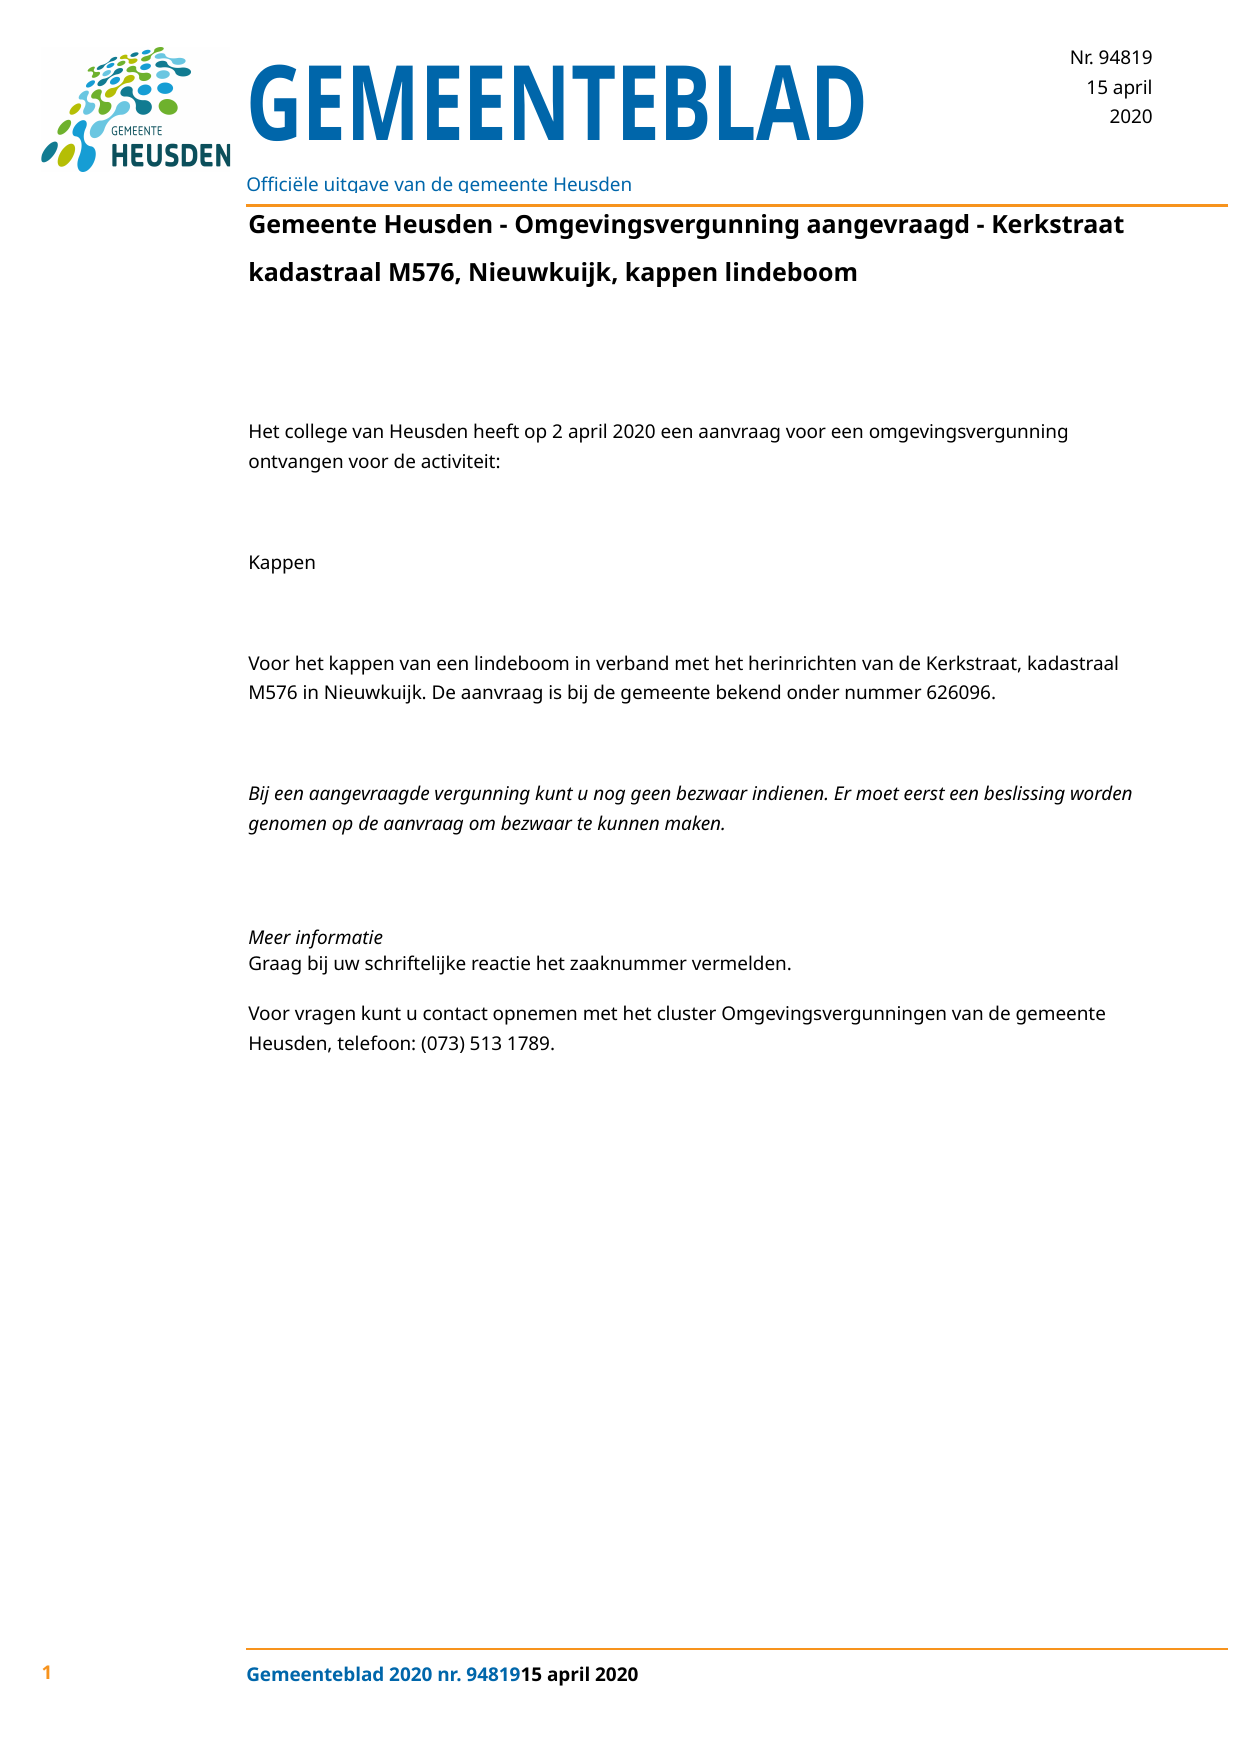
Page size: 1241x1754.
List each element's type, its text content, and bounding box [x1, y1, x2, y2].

text Gemeente Heusden - Omgevingsvergunning aangevraagd - Kerkstraat kadastraal M576, Nieuwkuijk, kappen lindeboom [248, 207, 1152, 288]
text Graag bij uw schriftelijke reactie het zaaknummer vermelden. [248, 950, 1152, 976]
text Meer informatie [248, 924, 1152, 950]
text Voor het kappen van een lindeboom in verband met het herinrichten van de Kerkstraat, kadastraal M576 in Nieuwkuijk. De aanvraag is bij de gemeente bekend onder nummer 626096. [248, 650, 1152, 705]
text Het college van Heusden heeft op 2 april 2020 een aanvraag voor een omgevingsvergunning ontvangen voor de activiteit: [248, 419, 1152, 474]
text Kappen [248, 549, 1152, 575]
text Voor vragen kunt u contact opnemen met het cluster Omgevingsvergunningen van de gemeente Heusden, telefoon: (073) 513 1789. [248, 1001, 1152, 1056]
text Bij een aangevraagde vergunning kunt u nog geen bezwaar indienen. Er moet eerst een beslissing worden genomen op de aanvraag om bezwaar te kunnen maken. [248, 780, 1152, 836]
picture [41, 47, 231, 172]
